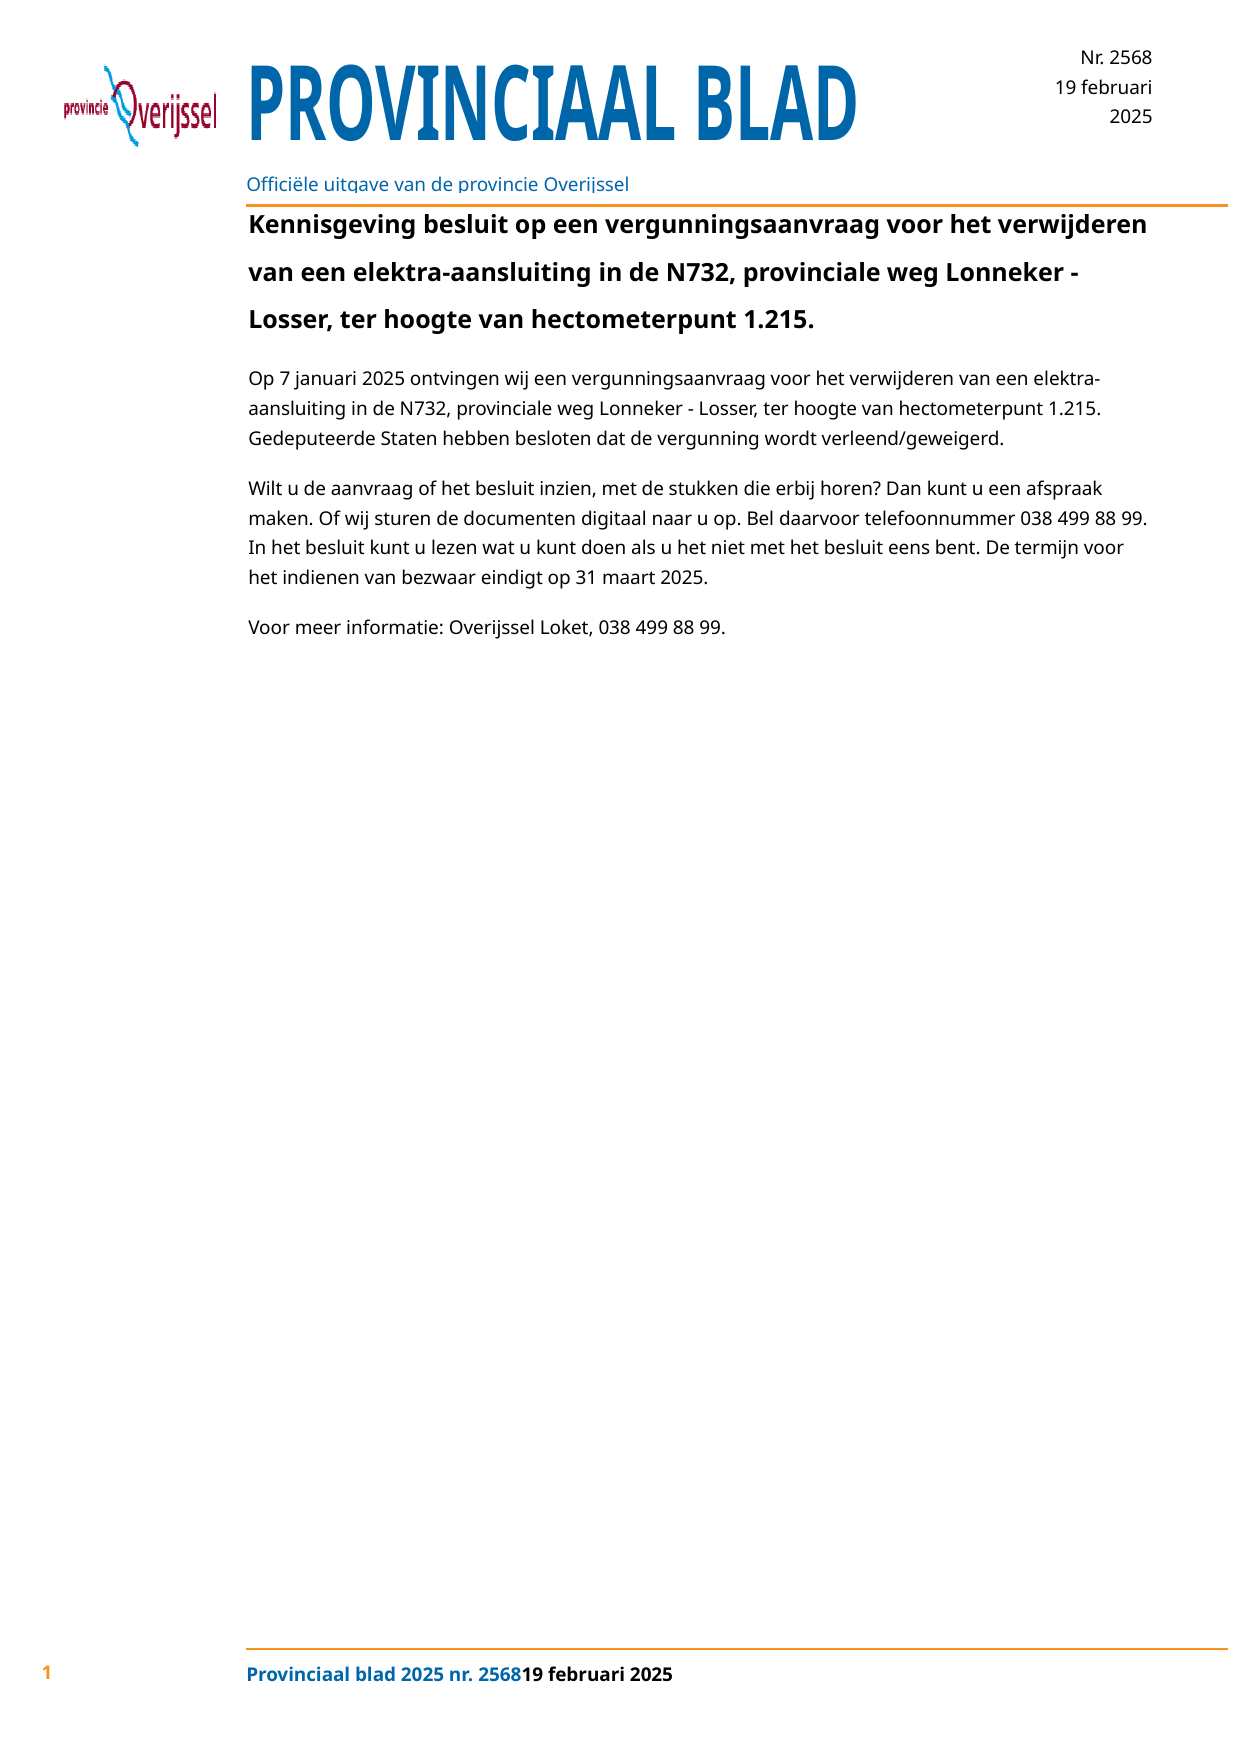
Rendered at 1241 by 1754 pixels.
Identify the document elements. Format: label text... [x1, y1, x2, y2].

text Wilt u de aanvraag of het besluit inzien, met de stukken die erbij horen? Dan kunt u een afspraak maken. Of wij sturen de documenten digitaal naar u op. Bel daarvoor telefoonnummer 038 499 88 99. In het besluit kunt u lezen wat u kunt doen als u het niet met het besluit eens bent. De termijn voor het indienen van bezwaar eindigt op 31 maart 2025. [248, 475, 1152, 589]
text Op 7 januari 2025 ontvingen wij een vergunningsaanvraag voor het verwijderen van een elektra-aansluiting in de N732, provinciale weg Lonneker - Losser, ter hoogte van hectometerpunt 1.215. Gedeputeerde Staten hebben besloten dat de vergunning wordt verleend/geweigerd. [248, 366, 1152, 450]
picture [41, 47, 231, 172]
text Voor meer informatie: Overijssel Loket, 038 499 88 99. [248, 614, 1152, 640]
text Kennisgeving besluit op een vergunningsaanvraag voor het verwijderen van een elektra-aansluiting in de N732, provinciale weg Lonneker - Losser, ter hoogte van hectometerpunt 1.215. [248, 207, 1152, 336]
